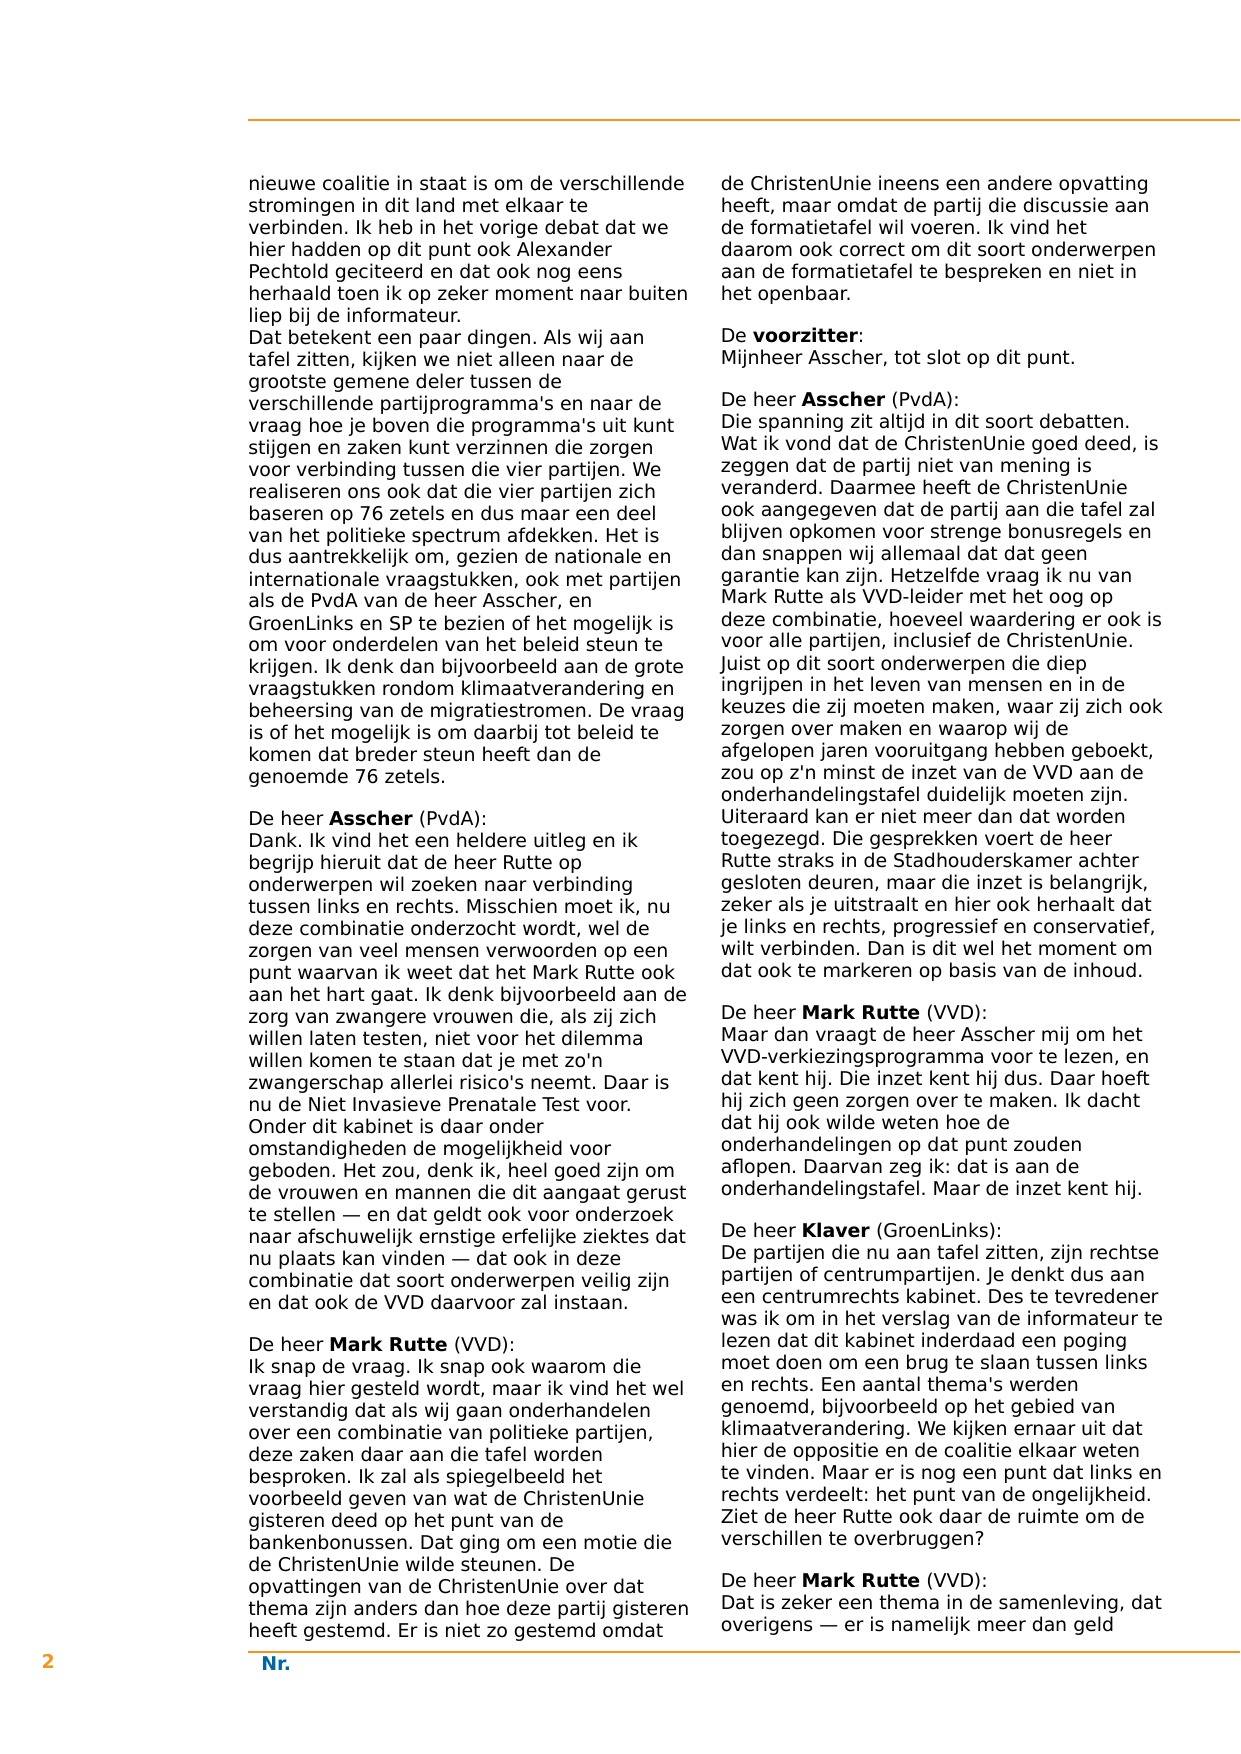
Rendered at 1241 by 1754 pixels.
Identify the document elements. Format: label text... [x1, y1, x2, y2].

text de ChristenUnie ineens een andere opvatting heeft, maar omdat de partij die discussie aan de formatietafel wil voeren. Ik vind het daarom ook correct om dit soort onderwerpen aan de formatietafel te bespreken en niet in het openbaar. [721, 173, 1163, 305]
text De heer Asscher (PvdA): [248, 808, 691, 830]
text Dat is zeker een thema in de samenleving, dat overigens — er is namelijk meer dan geld [721, 1592, 1163, 1636]
text nieuwe coalitie in staat is om de verschillende stromingen in dit land met elkaar te verbinden. Ik heb in het vorige debat dat we hier hadden op dit punt ook Alexander Pechtold geciteerd en dat ook nog eens herhaald toen ik op zeker moment naar buiten liep bij de informateur. [248, 173, 691, 327]
text De heer Asscher (PvdA): [721, 389, 1163, 411]
text Maar dan vraagt de heer Asscher mij om het VVD-verkiezingsprogramma voor te lezen, en dat kent hij. Die inzet kent hij dus. Daar hoeft hij zich geen zorgen over te maken. Ik dacht dat hij ook wilde weten hoe de onderhandelingen op dat punt zouden aflopen. Daarvan zeg ik: dat is aan de onderhandelingstafel. Maar de inzet kent hij. [721, 1024, 1163, 1200]
text De voorzitter: [721, 325, 1163, 347]
text De partijen die nu aan tafel zitten, zijn rechtse partijen of centrumpartijen. Je denkt dus aan een centrumrechts kabinet. Des te tevredener was ik om in het verslag van de informateur te lezen dat dit kabinet inderdaad een poging moet doen om een brug te slaan tussen links en rechts. Een aantal thema's werden genoemd, bijvoorbeeld op het gebied van klimaatverandering. We kijken ernaar uit dat hier de oppositie en de coalitie elkaar weten te vinden. Maar er is nog een punt dat links en rechts verdeelt: het punt van de ongelijkheid. Ziet de heer Rutte ook daar de ruimte om de verschillen te overbruggen? [721, 1242, 1163, 1549]
text Dat betekent een paar dingen. Als wij aan tafel zitten, kijken we niet alleen naar de grootste gemene deler tussen de verschillende partijprogramma's en naar de vraag hoe je boven die programma's uit kunt stijgen en zaken kunt verzinnen die zorgen voor verbinding tussen die vier partijen. We realiseren ons ook dat die vier partijen zich baseren op 76 zetels en dus maar een deel van het politieke spectrum afdekken. Het is dus aantrekkelijk om, gezien de nationale en internationale vraagstukken, ook met partijen als de PvdA van de heer Asscher, en GroenLinks en SP te bezien of het mogelijk is om voor onderdelen van het beleid steun te krijgen. Ik denk dan bijvoorbeeld aan de grote vraagstukken rondom klimaatverandering en beheersing van de migratiestromen. De vraag is of het mogelijk is om daarbij tot beleid te komen dat breder steun heeft dan de genoemde 76 zetels. [248, 327, 691, 788]
text Die spanning zit altijd in dit soort debatten. Wat ik vond dat de ChristenUnie goed deed, is zeggen dat de partij niet van mening is veranderd. Daarmee heeft de ChristenUnie ook aangegeven dat de partij aan die tafel zal blijven opkomen voor strenge bonusregels en dan snappen wij allemaal dat dat geen garantie kan zijn. Hetzelfde vraag ik nu van Mark Rutte als VVD-leider met het oog op deze combinatie, hoeveel waardering er ook is voor alle partijen, inclusief de ChristenUnie. Juist op dit soort onderwerpen die diep ingrijpen in het leven van mensen en in de keuzes die zij moeten maken, waar zij zich ook zorgen over maken en waarop wij de afgelopen jaren vooruitgang hebben geboekt, zou op z'n minst de inzet van de VVD aan de onderhandelingstafel duidelijk moeten zijn. Uiteraard kan er niet meer dan dat worden toegezegd. Die gesprekken voert de heer Rutte straks in de Stadhouderskamer achter gesloten deuren, maar die inzet is belangrijk, zeker als je uitstraalt en hier ook herhaalt dat je links en rechts, progressief en conservatief, wilt verbinden. Dan is dit wel het moment om dat ook te markeren op basis van de inhoud. [721, 411, 1163, 982]
text De heer Klaver (GroenLinks): [721, 1220, 1163, 1242]
text De heer Mark Rutte (VVD): [248, 1334, 691, 1356]
text De heer Mark Rutte (VVD): [721, 1002, 1163, 1024]
text Ik snap de vraag. Ik snap ook waarom die vraag hier gesteld wordt, maar ik vind het wel verstandig dat als wij gaan onderhandelen over een combinatie van politieke partijen, deze zaken daar aan die tafel worden besproken. Ik zal als spiegelbeeld het voorbeeld geven van wat de ChristenUnie gisteren deed op het punt van de bankenbonussen. Dat ging om een motie die de ChristenUnie wilde steunen. De opvattingen van de ChristenUnie over dat thema zijn anders dan hoe deze partij gisteren heeft gestemd. Er is niet zo gestemd omdat [248, 1356, 691, 1641]
text Mijnheer Asscher, tot slot op dit punt. [721, 347, 1163, 369]
text De heer Mark Rutte (VVD): [721, 1569, 1163, 1592]
text Dank. Ik vind het een heldere uitleg en ik begrijp hieruit dat de heer Rutte op onderwerpen wil zoeken naar verbinding tussen links en rechts. Misschien moet ik, nu deze combinatie onderzocht wordt, wel de zorgen van veel mensen verwoorden op een punt waarvan ik weet dat het Mark Rutte ook aan het hart gaat. Ik denk bijvoorbeeld aan de zorg van zwangere vrouwen die, als zij zich willen laten testen, niet voor het dilemma willen komen te staan dat je met zo'n zwangerschap allerlei risico's neemt. Daar is nu de Niet Invasieve Prenatale Test voor. Onder dit kabinet is daar onder omstandigheden de mogelijkheid voor geboden. Het zou, denk ik, heel goed zijn om de vrouwen en mannen die dit aangaat gerust te stellen — en dat geldt ook voor onderzoek naar afschuwelijk ernstige erfelijke ziektes dat nu plaats kan vinden — dat ook in deze combinatie dat soort onderwerpen veilig zijn en dat ook de VVD daarvoor zal instaan. [248, 830, 691, 1314]
